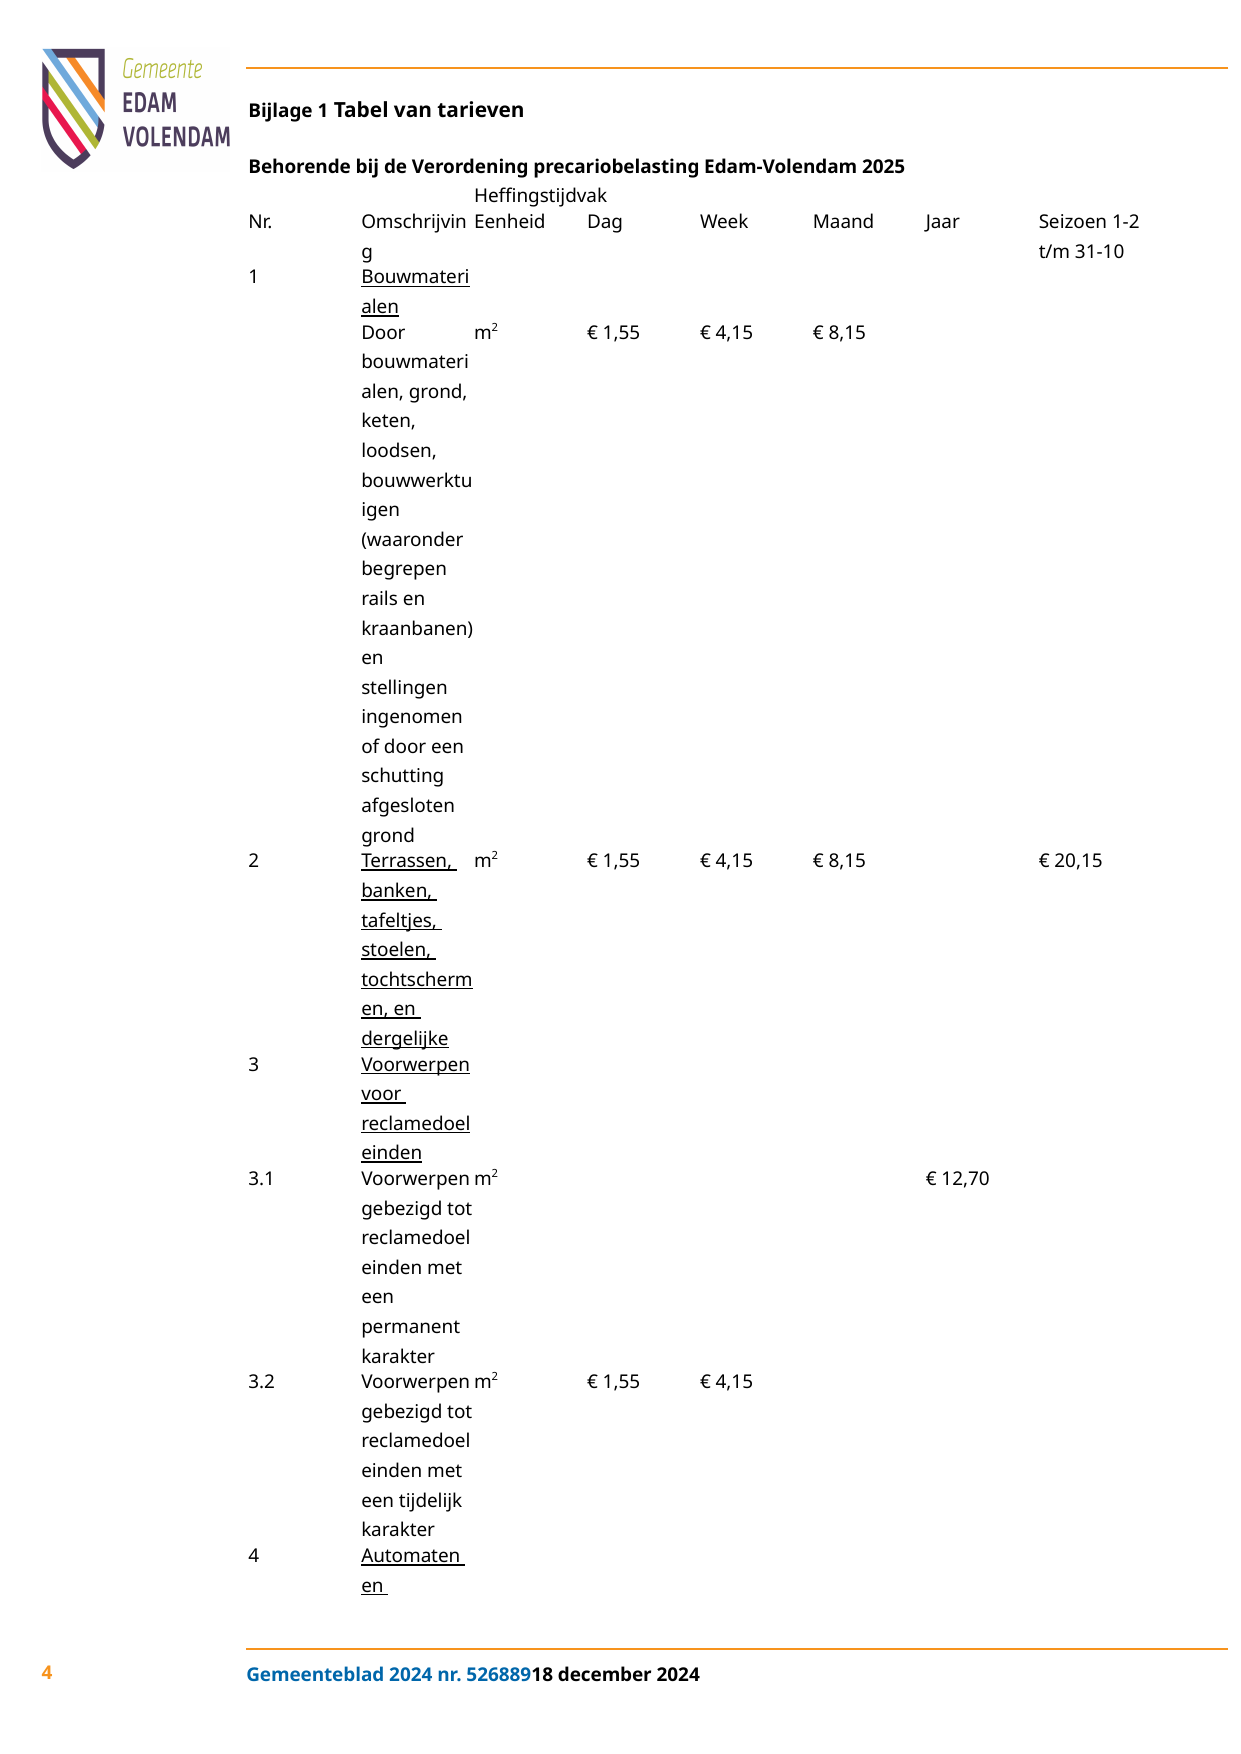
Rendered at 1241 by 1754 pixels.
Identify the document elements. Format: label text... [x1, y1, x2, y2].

table_cell Week [700, 208, 813, 264]
table_cell [474, 264, 587, 319]
table_cell [587, 1165, 700, 1368]
table_cell Automaten en [361, 1542, 474, 1597]
table_cell [1039, 1051, 1152, 1165]
table_cell [926, 1051, 1038, 1165]
table_cell € 1,55 [587, 848, 700, 1051]
table_cell Omschrijving [361, 208, 474, 264]
table_cell Bouwmaterialen [361, 264, 474, 319]
table_cell [1039, 1165, 1152, 1368]
table_cell [926, 848, 1038, 1051]
table_cell Voorwerpen voor reclamedoeleinden [361, 1051, 474, 1165]
table_cell € 20,15 [1039, 848, 1152, 1051]
table_cell [700, 1165, 813, 1368]
table_cell [587, 1542, 700, 1597]
table_cell € 1,55 [587, 319, 700, 848]
table_cell 2 [248, 848, 361, 1051]
table_cell Nr. [248, 208, 361, 264]
table_cell Dag [587, 208, 700, 264]
table_cell [1039, 319, 1152, 848]
table_cell [813, 1165, 926, 1368]
table_cell m2 [474, 1165, 587, 1368]
text Bijlage 1 Tabel van tarieven [248, 95, 1152, 123]
table_cell [926, 1369, 1038, 1542]
table_cell [587, 1051, 700, 1165]
table_cell € 4,15 [700, 848, 813, 1051]
table_cell Terrassen, banken, tafeltjes, stoelen, tochtschermen, en dergelijke [361, 848, 474, 1051]
table_cell [587, 264, 700, 319]
table_header [361, 183, 474, 208]
table_cell [700, 1051, 813, 1165]
table_header [248, 183, 361, 208]
table_cell [813, 1369, 926, 1542]
table_cell 1 [248, 264, 361, 319]
table_cell [1039, 1369, 1152, 1542]
table_cell m2 [474, 848, 587, 1051]
table_cell Seizoen 1-2 t/m 31-10 [1039, 208, 1152, 264]
table_cell Voorwerpen gebezigd tot reclamedoeleinden met een tijdelijk karakter [361, 1369, 474, 1542]
table_cell m2 [474, 1369, 587, 1542]
table_cell [813, 264, 926, 319]
table_cell m2 [474, 319, 587, 848]
table_cell € 4,15 [700, 1369, 813, 1542]
text Behorende bij de Verordening precariobelasting Edam-Volendam 2025 [248, 153, 1152, 179]
table_cell [1039, 264, 1152, 319]
table_cell € 8,15 [813, 848, 926, 1051]
table_cell € 1,55 [587, 1369, 700, 1542]
table_cell [700, 264, 813, 319]
table_cell [813, 1051, 926, 1165]
table_cell Eenheid [474, 208, 587, 264]
table_cell € 12,70 [926, 1165, 1038, 1368]
table_cell 4 [248, 1542, 361, 1597]
table_cell [813, 1542, 926, 1597]
table_cell [926, 264, 1038, 319]
table_cell [248, 319, 361, 848]
table_cell 3 [248, 1051, 361, 1165]
table_header Heffingstijdvak [474, 183, 1152, 208]
table_cell € 4,15 [700, 319, 813, 848]
table_cell [1039, 1542, 1152, 1597]
table_cell [926, 319, 1038, 848]
table_cell Jaar [926, 208, 1038, 264]
table_cell 3.2 [248, 1369, 361, 1542]
table_cell 3.1 [248, 1165, 361, 1368]
table_cell Voorwerpen gebezigd tot reclamedoeleinden met een permanent karakter [361, 1165, 474, 1368]
table_cell [474, 1542, 587, 1597]
table_cell € 8,15 [813, 319, 926, 848]
table_cell [700, 1542, 813, 1597]
table_cell [474, 1051, 587, 1165]
table_cell Door bouwmaterialen, grond, keten, loodsen, bouwwerktuigen (waaronder begrepen rails en kraanbanen) en stellingen ingenomen of door een schutting afgesloten grond [361, 319, 474, 848]
picture [41, 47, 231, 172]
table_cell Maand [813, 208, 926, 264]
table_cell [926, 1542, 1038, 1597]
